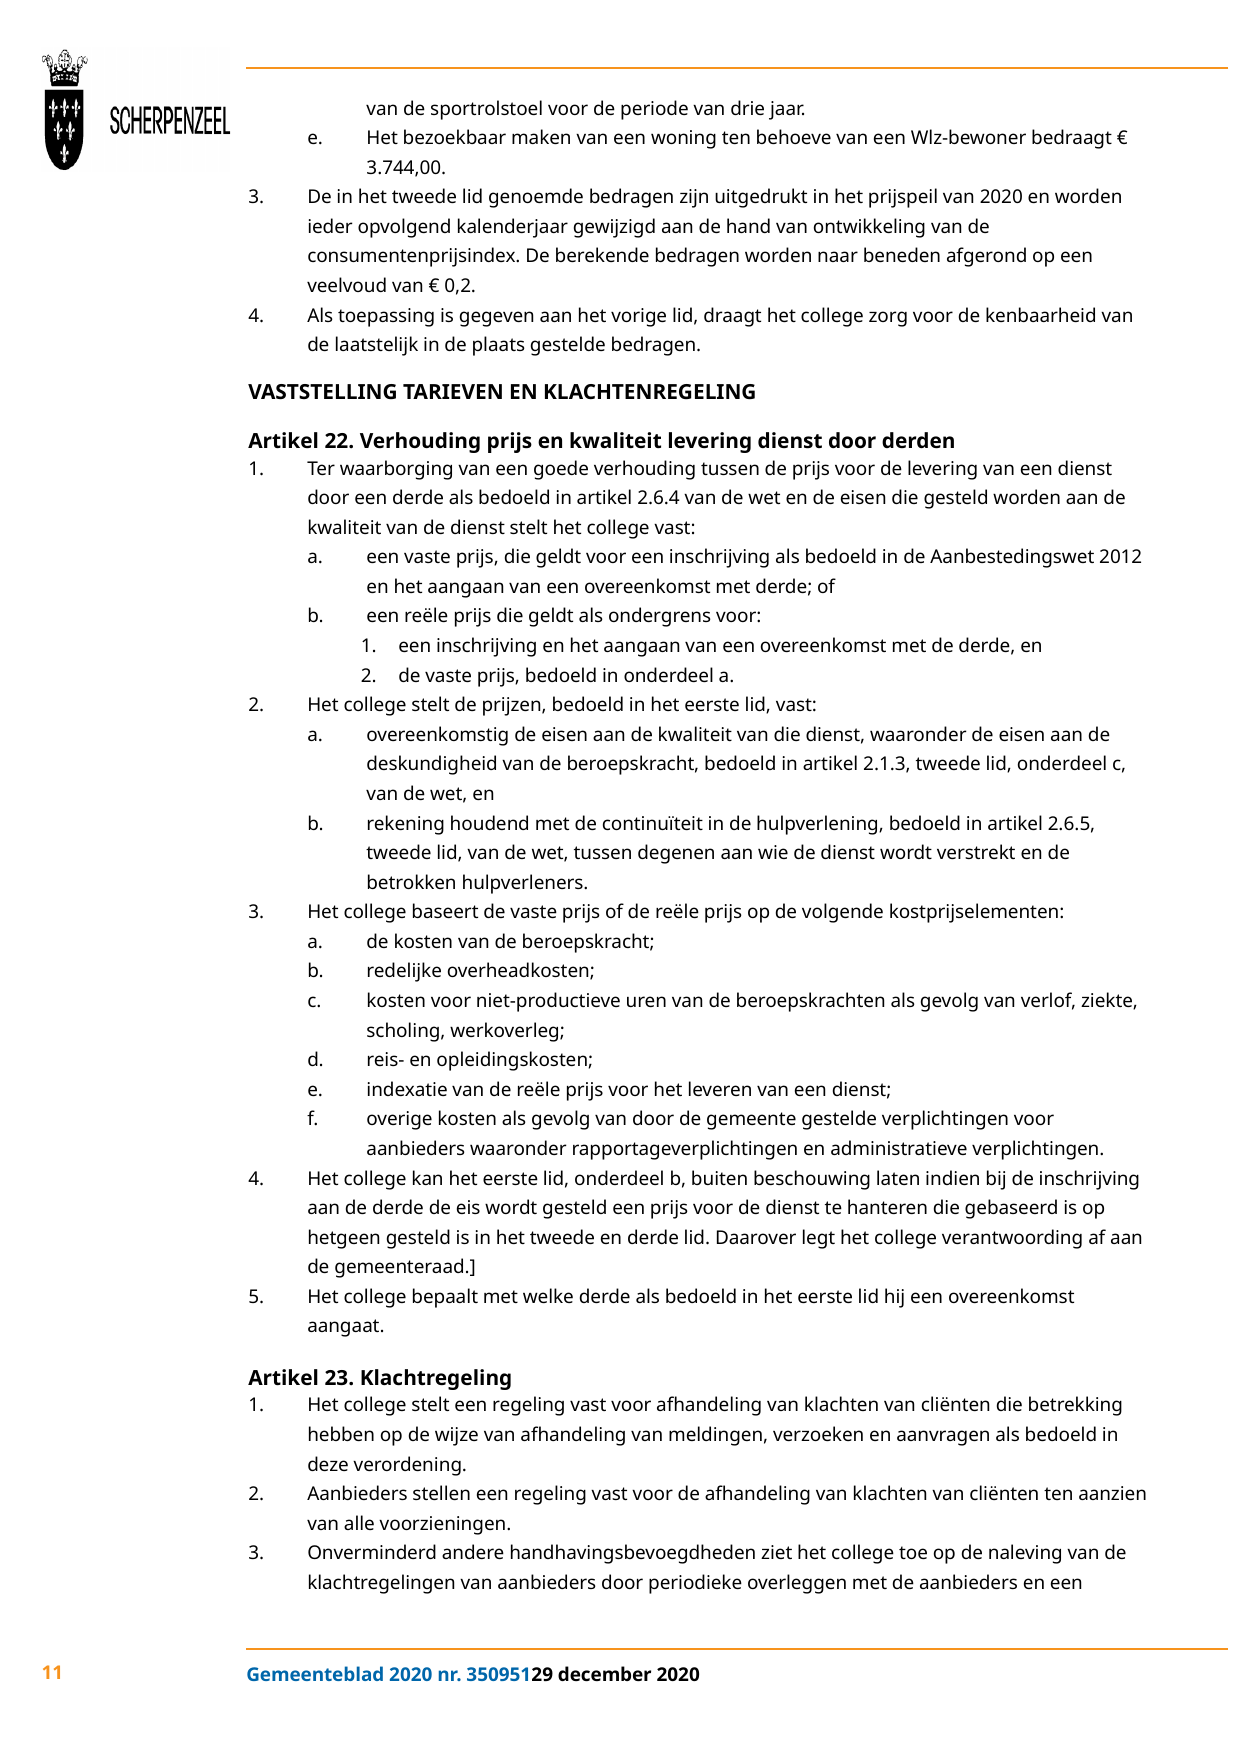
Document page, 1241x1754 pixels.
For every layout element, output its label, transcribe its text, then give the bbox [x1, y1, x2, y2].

list rekening houdend met de continuïteit in de hulpverlening, bedoeld in artikel 2.6.5, tweede lid, van de wet, tussen degenen aan wie de dienst wordt verstrekt en de betrokken hulpverleners. [307, 810, 1152, 895]
list Het college kan het eerste lid, onderdeel b, buiten beschouwing laten indien bij de inschrijving aan de derde de eis wordt gesteld een prijs voor de dienst te hanteren die gebaseerd is op hetgeen gesteld is in het tweede en derde lid. Daarover legt het college verantwoording af aan de gemeenteraad.] [248, 1165, 1152, 1279]
list Als toepassing is gegeven aan het vorige lid, draagt het college zorg voor de kenbaarheid van de laatstelijk in de plaats gestelde bedragen. [248, 302, 1152, 357]
list indexatie van de reële prijs voor het leveren van een dienst; [307, 1076, 1152, 1102]
list Het college stelt een regeling vast voor afhandeling van klachten van cliënten die betrekking hebben op de wijze van afhandeling van meldingen, verzoeken en aanvragen als bedoeld in deze verordening. [248, 1392, 1152, 1476]
list Het college stelt de prijzen, bedoeld in het eerste lid, vast: [248, 691, 1152, 717]
list overeenkomstig de eisen aan de kwaliteit van die dienst, waaronder de eisen aan de deskundigheid van de beroepskracht, bedoeld in artikel 2.1.3, tweede lid, onderdeel c, van de wet, en [307, 721, 1152, 806]
list Onverminderd andere handhavingsbevoegdheden ziet het college toe op de naleving van de klachtregelingen van aanbieders door periodieke overleggen met de aanbieders en een [248, 1539, 1152, 1595]
list Het college baseert de vaste prijs of de reële prijs op de volgende kostprijselementen: [248, 898, 1152, 924]
list redelijke overheadkosten; [307, 958, 1152, 983]
list reis- en opleidingskosten; [307, 1046, 1152, 1072]
list de kosten van de beroepskracht; [307, 928, 1152, 954]
list een vaste prijs, die geldt voor een inschrijving als bedoeld in de Aanbestedingswet 2012 en het aangaan van een overeenkomst met derde; of [307, 543, 1152, 599]
list Ter waarborging van een goede verhouding tussen de prijs voor de levering van een dienst door een derde als bedoeld in artikel 2.6.4 van de wet en de eisen die gesteld worden aan de kwaliteit van de dienst stelt het college vast: [248, 455, 1152, 540]
list een inschrijving en het aangaan van een overeenkomst met de derde, en [361, 632, 1152, 658]
picture [41, 47, 231, 172]
text Artikel 23. Klachtregeling [248, 1363, 1152, 1392]
text VASTSTELLING TARIEVEN EN KLACHTENREGELING [248, 377, 1152, 406]
text Artikel 22. Verhouding prijs en kwaliteit levering dienst door derden [248, 426, 1152, 455]
list van de sportrolstoel voor de periode van drie jaar. [307, 95, 1152, 121]
list overige kosten als gevolg van door de gemeente gestelde verplichtingen voor aanbieders waaronder rapportageverplichtingen en administratieve verplichtingen. [307, 1106, 1152, 1161]
list Het bezoekbaar maken van een woning ten behoeve van een Wlz-bewoner bedraagt € 3.744,00. [307, 124, 1152, 180]
list de vaste prijs, bedoeld in onderdeel a. [361, 662, 1152, 688]
list De in het tweede lid genoemde bedragen zijn uitgedrukt in het prijspeil van 2020 en worden ieder opvolgend kalenderjaar gewijzigd aan de hand van ontwikkeling van de consumentenprijsindex. De berekende bedragen worden naar beneden afgerond op een veelvoud van € 0,2. [248, 183, 1152, 298]
list kosten voor niet-productieve uren van de beroepskrachten als gevolg van verlof, ziekte, scholing, werkoverleg; [307, 987, 1152, 1043]
list een reële prijs die geldt als ondergrens voor: [307, 603, 1152, 628]
list Het college bepaalt met welke derde als bedoeld in het eerste lid hij een overeenkomst aangaat. [248, 1283, 1152, 1338]
list Aanbieders stellen een regeling vast voor de afhandeling van klachten van cliënten ten aanzien van alle voorzieningen. [248, 1480, 1152, 1536]
